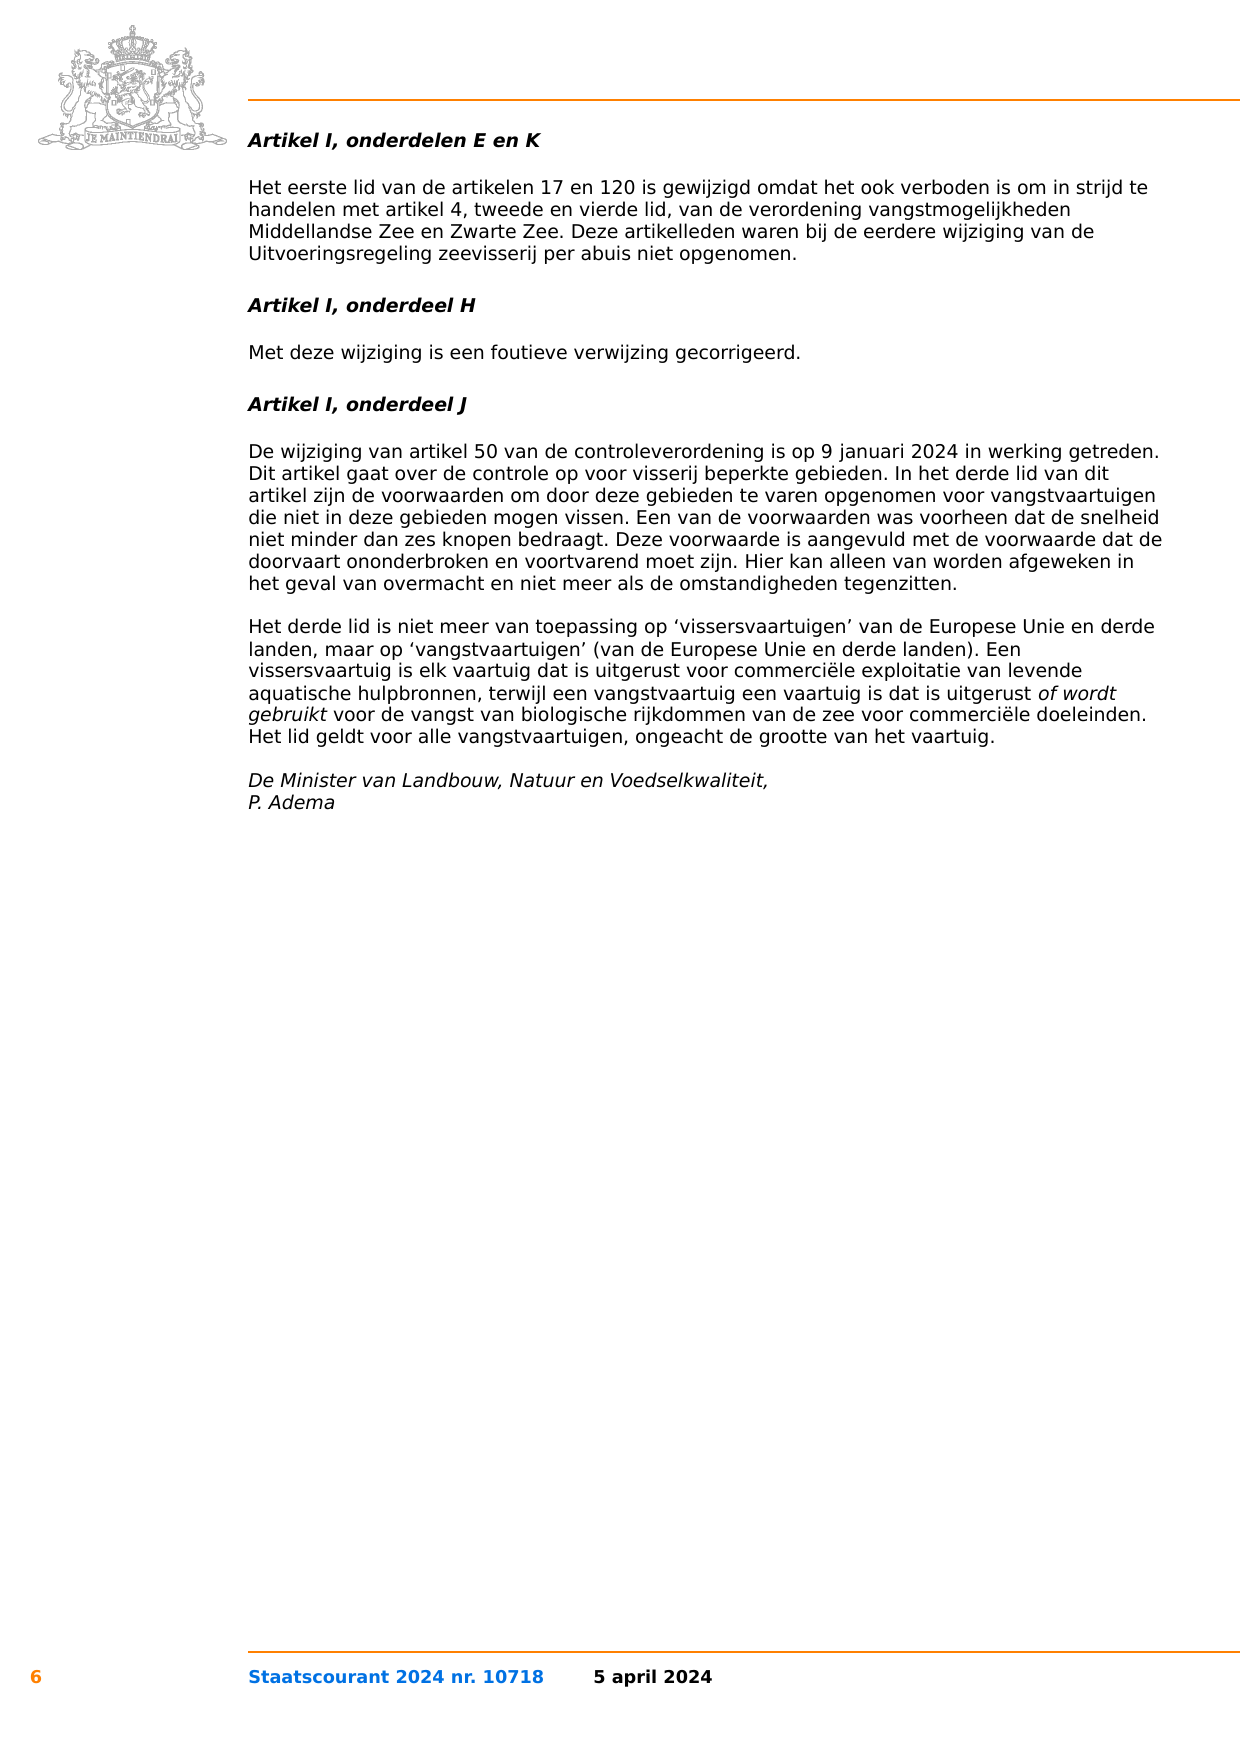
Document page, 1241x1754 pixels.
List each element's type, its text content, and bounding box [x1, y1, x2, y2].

picture [38, 25, 227, 150]
text De Minister van Landbouw, Natuur en Voedselkwaliteit, P. Adema [248, 770, 1163, 814]
text Het eerste lid van de artikelen 17 en 120 is gewijzigd omdat het ook verboden is om in strijd te handelen met artikel 4, tweede en vierde lid, van de verordening vangstmogelijkheden Middellandse Zee en Zwarte Zee. Deze artikelleden waren bij de eerdere wijziging van de Uitvoeringsregeling zeevisserij per abuis niet opgenomen. [248, 177, 1163, 265]
text Het derde lid is niet meer van toepassing op ‘vissersvaartuigen’ van de Europese Unie en derde landen, maar op ‘vangstvaartuigen’ (van de Europese Unie en derde landen). Een vissersvaartuig is elk vaartuig dat is uitgerust voor commerciële exploitatie van levende aquatische hulpbronnen, terwijl een vangstvaartuig een vaartuig is dat is uitgerust of wordt gebruikt voor de vangst van biologische rijkdommen van de zee voor commerciële doeleinden. Het lid geldt voor alle vangstvaartuigen, ongeacht de grootte van het vaartuig. [248, 616, 1163, 748]
text Met deze wijziging is een foutieve verwijzing gecorrigeerd. [248, 342, 1163, 364]
subtitle Artikel I, onderdeel H [248, 295, 1163, 317]
text De wijziging van artikel 50 van de controleverordening is op 9 januari 2024 in werking getreden. Dit artikel gaat over de controle op voor visserij beperkte gebieden. In het derde lid van dit artikel zijn de voorwaarden om door deze gebieden te varen opgenomen voor vangstvaartuigen die niet in deze gebieden mogen vissen. Een van de voorwaarden was voorheen dat de snelheid niet minder dan zes knopen bedraagt. Deze voorwaarde is aangevuld met de voorwaarde dat de doorvaart ononderbroken en voortvarend moet zijn. Hier kan alleen van worden afgeweken in het geval van overmacht en niet meer als de omstandigheden tegenzitten. [248, 441, 1163, 594]
subtitle Artikel I, onderdelen E en K [248, 130, 1163, 152]
subtitle Artikel I, onderdeel J [248, 394, 1163, 416]
